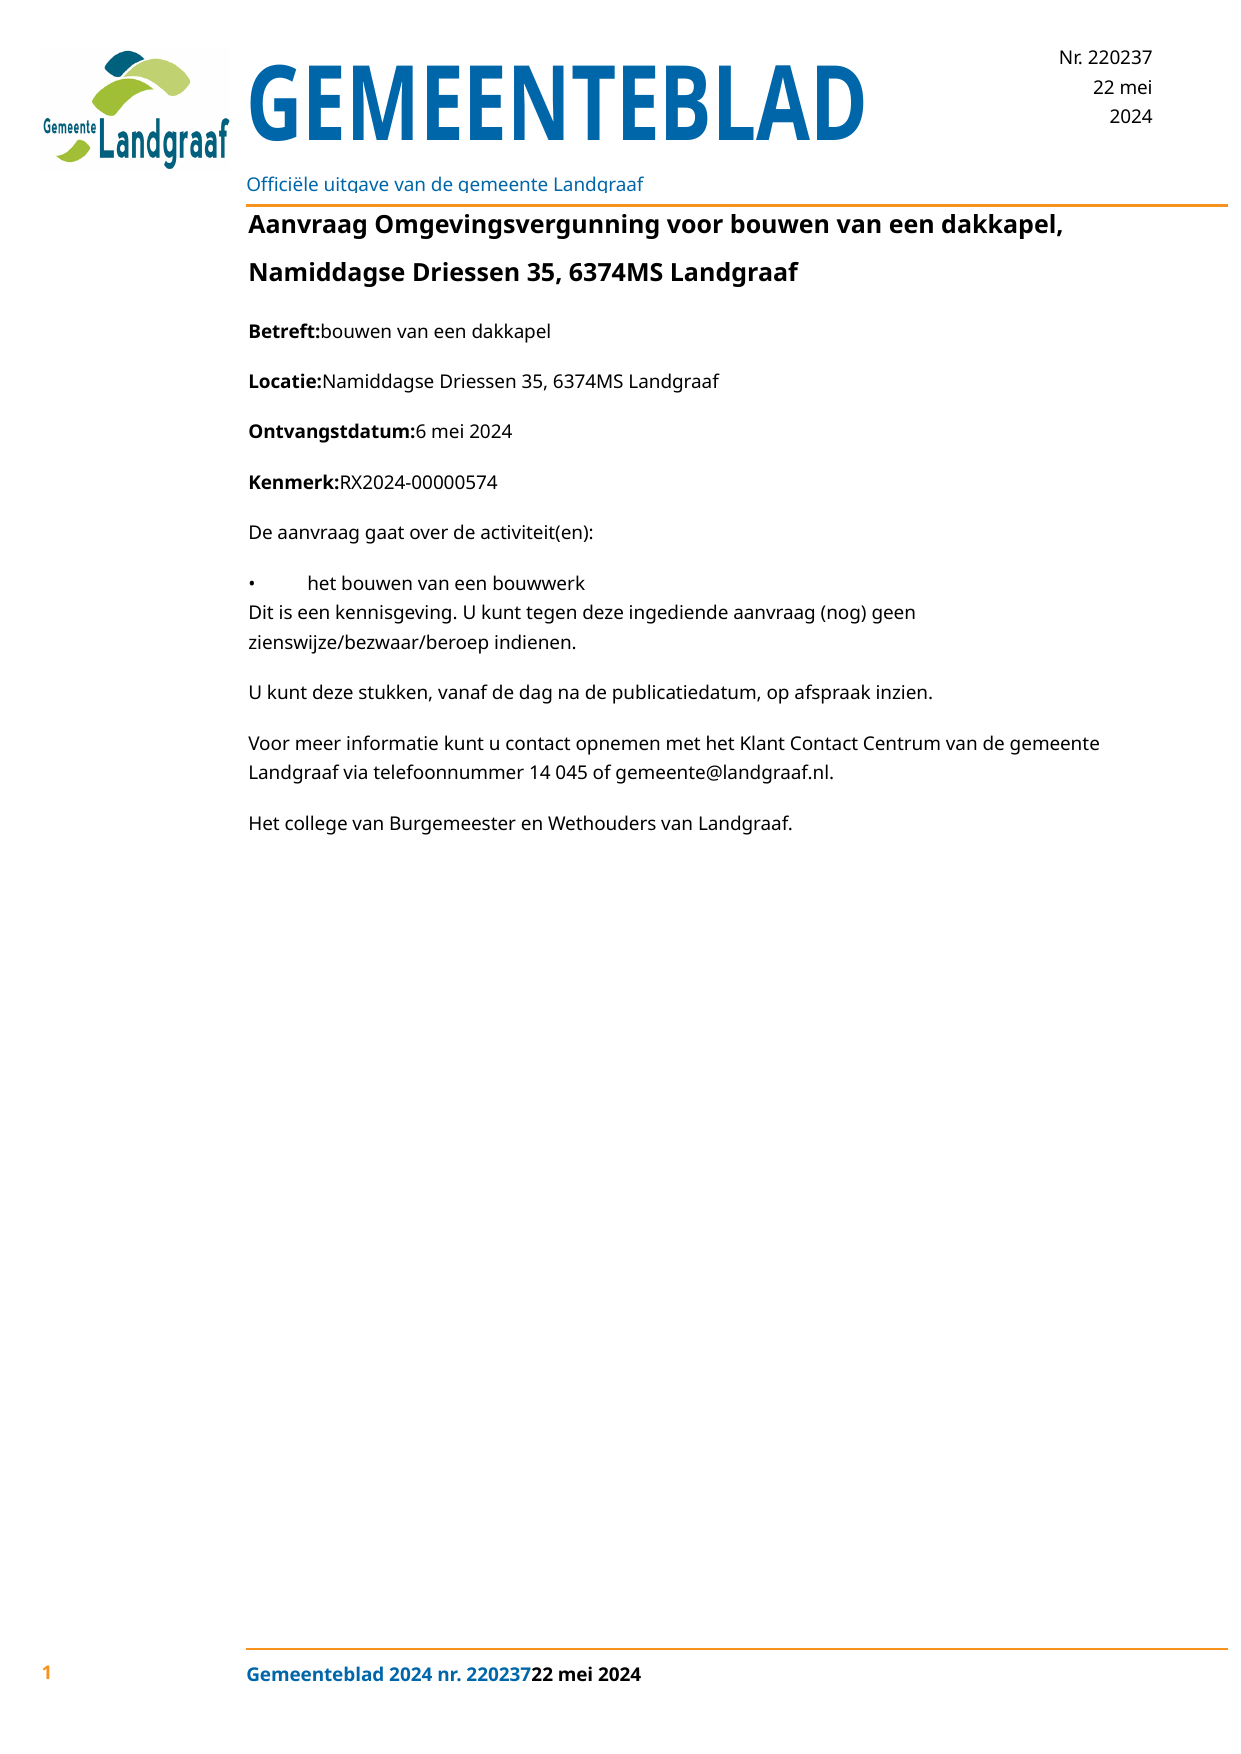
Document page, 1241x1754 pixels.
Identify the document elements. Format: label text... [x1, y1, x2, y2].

text Ontvangstdatum:6 mei 2024 [248, 419, 1152, 444]
picture [41, 47, 231, 172]
text Voor meer informatie kunt u contact opnemen met het Klant Contact Centrum van de gemeente Landgraaf via telefoonnummer 14 045 of gemeente@landgraaf.nl. [248, 730, 1152, 785]
text Aanvraag Omgevingsvergunning voor bouwen van een dakkapel, Namiddagse Driessen 35, 6374MS Landgraaf [248, 207, 1152, 288]
text Betreft:bouwen van een dakkapel [248, 318, 1152, 344]
text Locatie:Namiddagse Driessen 35, 6374MS Landgraaf [248, 368, 1152, 394]
text De aanvraag gaat over de activiteit(en): [248, 519, 1152, 545]
text Het college van Burgemeester en Wethouders van Landgraaf. [248, 810, 1152, 836]
text Dit is een kennisgeving. U kunt tegen deze ingediende aanvraag (nog) geen zienswijze/bezwaar/beroep indienen. [248, 599, 1152, 655]
text Kenmerk:RX2024-00000574 [248, 469, 1152, 495]
text U kunt deze stukken, vanaf de dag na de publicatiedatum, op afspraak inzien. [248, 679, 1152, 705]
list het bouwen van een bouwwerk [248, 570, 1152, 596]
